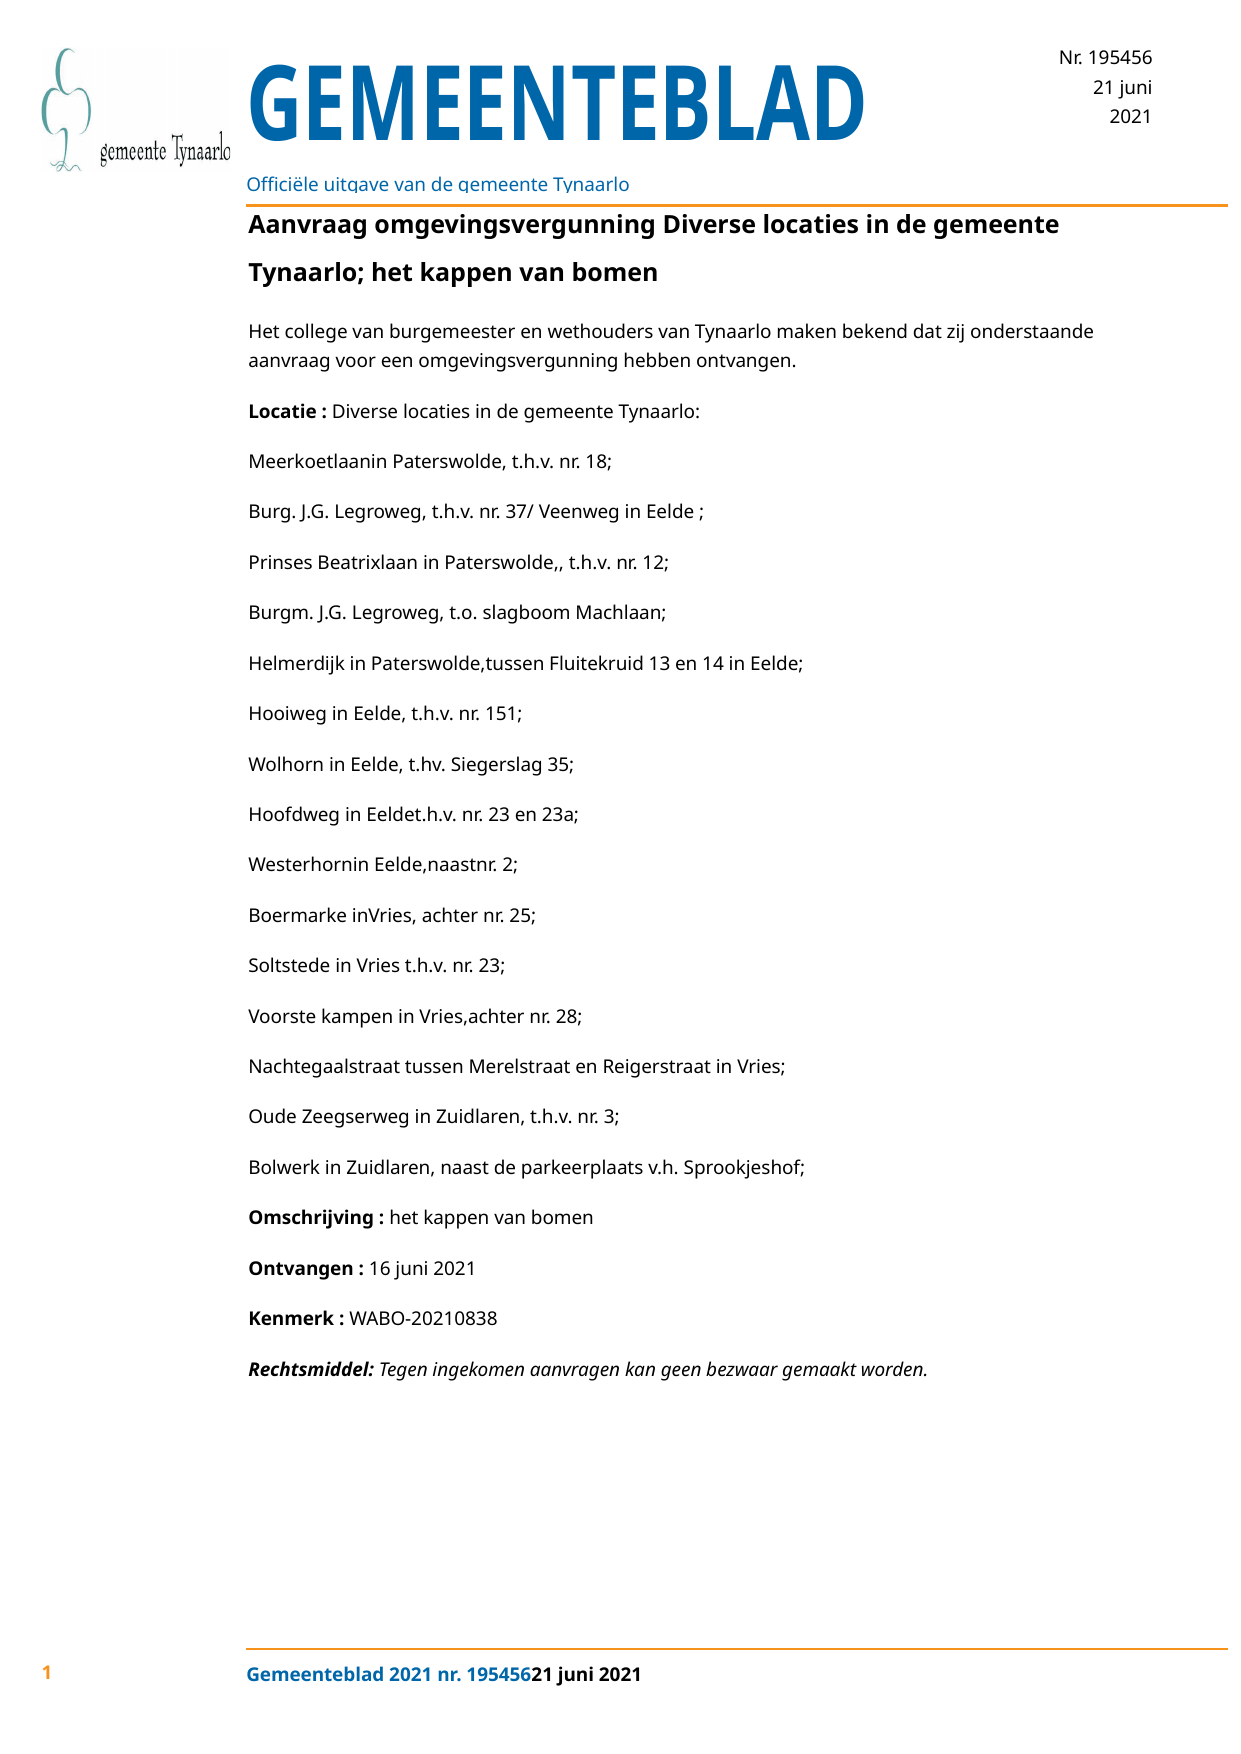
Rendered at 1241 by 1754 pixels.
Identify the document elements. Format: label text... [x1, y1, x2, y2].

text Kenmerk : WABO-20210838 [248, 1305, 1152, 1331]
text Aanvraag omgevingsvergunning Diverse locaties in de gemeente Tynaarlo; het kappen van bomen [248, 207, 1152, 288]
text Nachtegaalstraat tussen Merelstraat en Reigerstraat in Vries; [248, 1053, 1152, 1079]
text Westerhornin Eelde,naastnr. 2; [248, 852, 1152, 877]
text Prinses Beatrixlaan in Paterswolde,, t.h.v. nr. 12; [248, 549, 1152, 575]
text Burgm. J.G. Legroweg, t.o. slagboom Machlaan; [248, 599, 1152, 625]
text Het college van burgemeester en wethouders van Tynaarlo maken bekend dat zij onderstaande aanvraag voor een omgevingsvergunning hebben ontvangen. [248, 318, 1152, 373]
text Rechtsmiddel: Tegen ingekomen aanvragen kan geen bezwaar gemaakt worden. [248, 1356, 1152, 1382]
text Oude Zeegserweg in Zuidlaren, t.h.v. nr. 3; [248, 1104, 1152, 1129]
text Omschrijving : het kappen van bomen [248, 1204, 1152, 1230]
text Burg. J.G. Legroweg, t.h.v. nr. 37/ Veenweg in Eelde ; [248, 499, 1152, 524]
text Meerkoetlaanin Paterswolde, t.h.v. nr. 18; [248, 448, 1152, 474]
text Hoofdweg in Eeldet.h.v. nr. 23 en 23a; [248, 801, 1152, 827]
text Boermarke inVries, achter nr. 25; [248, 902, 1152, 928]
text Hooiweg in Eelde, t.h.v. nr. 151; [248, 700, 1152, 726]
text Bolwerk in Zuidlaren, naast de parkeerplaats v.h. Sprookjeshof; [248, 1154, 1152, 1180]
text Helmerdijk in Paterswolde,tussen Fluitekruid 13 en 14 in Eelde; [248, 650, 1152, 676]
text Locatie : Diverse locaties in de gemeente Tynaarlo: [248, 398, 1152, 424]
text Ontvangen : 16 juni 2021 [248, 1255, 1152, 1281]
text Voorste kampen in Vries,achter nr. 28; [248, 1003, 1152, 1029]
picture [41, 47, 231, 172]
text Soltstede in Vries t.h.v. nr. 23; [248, 952, 1152, 978]
text Wolhorn in Eelde, t.hv. Siegerslag 35; [248, 751, 1152, 777]
